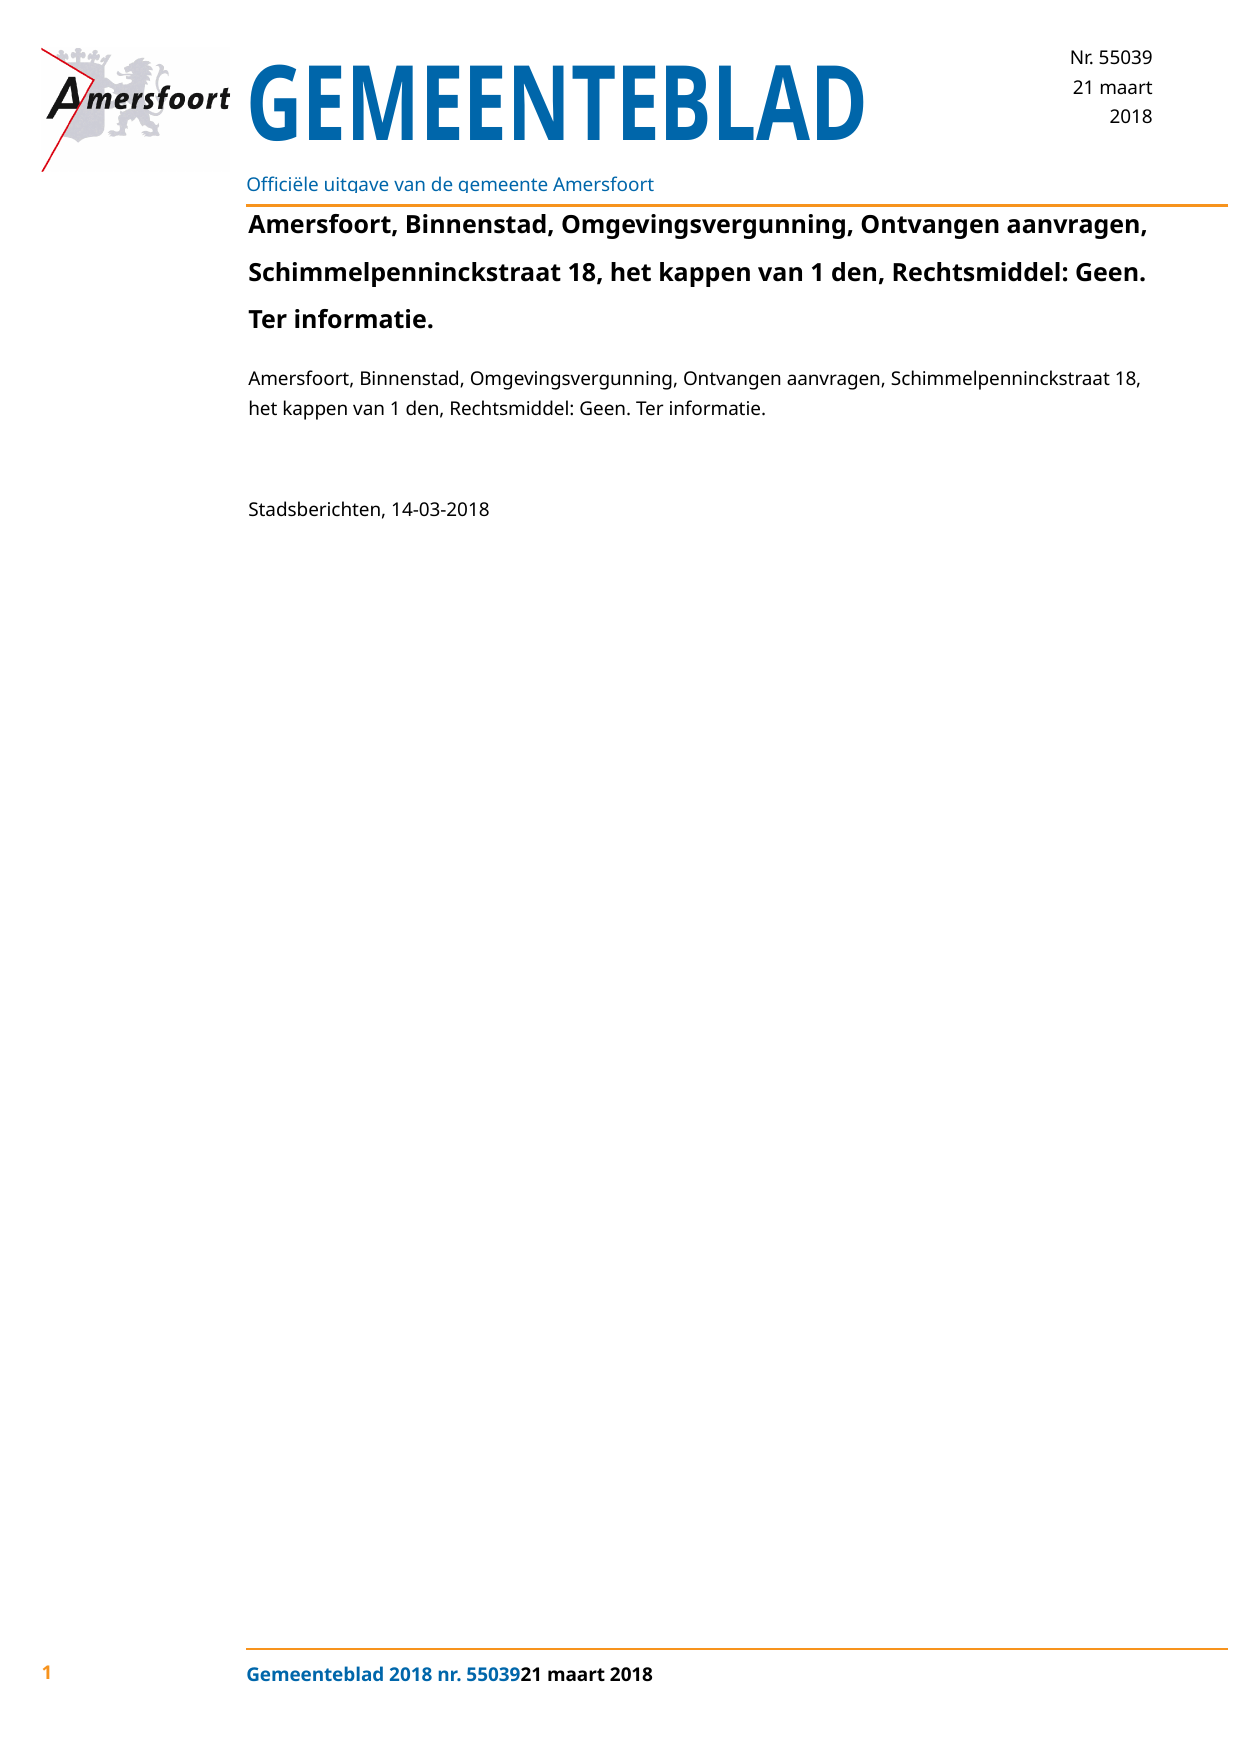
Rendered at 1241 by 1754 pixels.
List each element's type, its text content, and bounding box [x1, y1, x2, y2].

picture [41, 47, 231, 172]
text Amersfoort, Binnenstad, Omgevingsvergunning, Ontvangen aanvragen, Schimmelpenninckstraat 18, het kappen van 1 den, Rechtsmiddel: Geen. Ter informatie. [248, 207, 1152, 336]
text Stadsberichten, 14-03-2018 [248, 496, 1152, 522]
text Amersfoort, Binnenstad, Omgevingsvergunning, Ontvangen aanvragen, Schimmelpenninckstraat 18, het kappen van 1 den, Rechtsmiddel: Geen. Ter informatie. [248, 366, 1152, 421]
